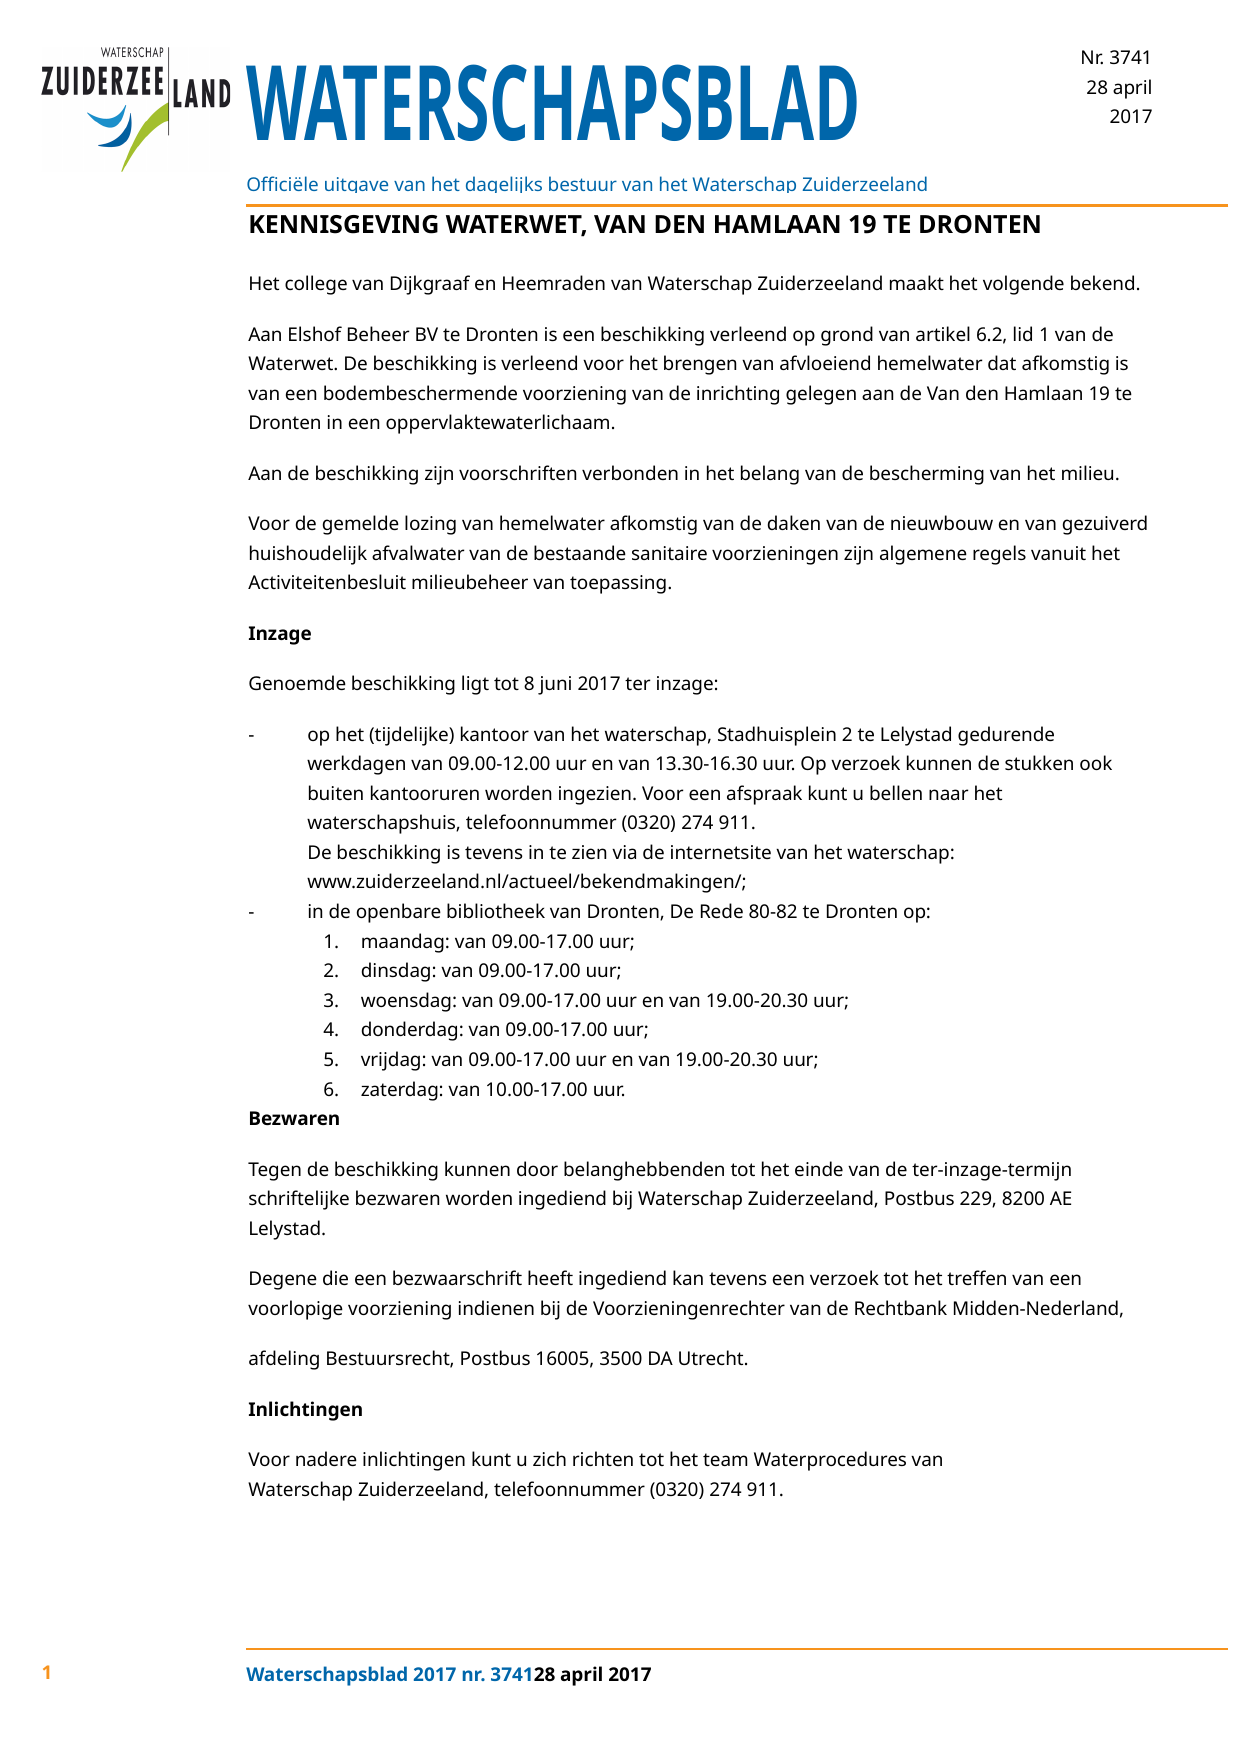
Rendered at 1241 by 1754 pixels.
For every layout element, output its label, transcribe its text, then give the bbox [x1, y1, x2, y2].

list dinsdag: van 09.00-17.00 uur; [323, 957, 1152, 983]
text Bezwaren [248, 1105, 1152, 1131]
list vrijdag: van 09.00-17.00 uur en van 19.00-20.30 uur; [323, 1046, 1152, 1072]
list donderdag: van 09.00-17.00 uur; [323, 1017, 1152, 1042]
text Het college van Dijkgraaf en Heemraden van Waterschap Zuiderzeeland maakt het volgende bekend. [248, 270, 1152, 296]
text Inlichtingen [248, 1396, 1152, 1421]
list woensdag: van 09.00-17.00 uur en van 19.00-20.30 uur; [323, 987, 1152, 1013]
text Genoemde beschikking ligt tot 8 juni 2017 ter inzage: [248, 670, 1152, 696]
text Degene die een bezwaarschrift heeft ingediend kan tevens een verzoek tot het treffen van een voorlopige voorziening indienen bij de Voorzieningenrechter van de Rechtbank Midden-Nederland, [248, 1265, 1152, 1321]
list maandag: van 09.00-17.00 uur; [323, 928, 1152, 953]
text Voor nadere inlichtingen kunt u zich richten tot het team Waterprocedures van Waterschap Zuiderzeeland, telefoonnummer (0320) 274 911. [248, 1446, 1152, 1501]
list in de openbare bibliotheek van Dronten, De Rede 80-82 te Dronten op: [248, 898, 1152, 924]
text Inzage [248, 620, 1152, 646]
list op het (tijdelijke) kantoor van het waterschap, Stadhuisplein 2 te Lelystad gedurende werkdagen van 09.00-12.00 uur en van 13.30-16.30 uur. Op verzoek kunnen de stukken ook buiten kantooruren worden ingezien. Voor een afspraak kunt u bellen naar het waterschapshuis, telefoonnummer (0320) 274 911. [248, 721, 1152, 835]
text Tegen de beschikking kunnen door belanghebbenden tot het einde van de ter-inzage-termijn schriftelijke bezwaren worden ingediend bij Waterschap Zuiderzeeland, Postbus 229, 8200 AE Lelystad. [248, 1156, 1152, 1241]
text afdeling Bestuursrecht, Postbus 16005, 3500 DA Utrecht. [248, 1345, 1152, 1371]
list De beschikking is tevens in te zien via de internetsite van het waterschap: www.zuiderzeeland.nl/actueel/bekendmakingen/; [248, 839, 1152, 894]
text Aan Elshof Beheer BV te Dronten is een beschikking verleend op grond van artikel 6.2, lid 1 van de Waterwet. De beschikking is verleend voor het brengen van afvloeiend hemelwater dat afkomstig is van een bodembeschermende voorziening van de inrichting gelegen aan de Van den Hamlaan 19 te Dronten in een oppervlaktewaterlichaam. [248, 321, 1152, 435]
text Aan de beschikking zijn voorschriften verbonden in het belang van de bescherming van het milieu. [248, 460, 1152, 486]
text KENNISGEVING WATERWET, VAN DEN HAMLAAN 19 TE DRONTEN [248, 207, 1152, 241]
text Voor de gemelde lozing van hemelwater afkomstig van de daken van de nieuwbouw en van gezuiverd huishoudelijk afvalwater van de bestaande sanitaire voorzieningen zijn algemene regels vanuit het Activiteitenbesluit milieubeheer van toepassing. [248, 510, 1152, 595]
list zaterdag: van 10.00-17.00 uur. [323, 1076, 1152, 1101]
picture [41, 47, 231, 172]
